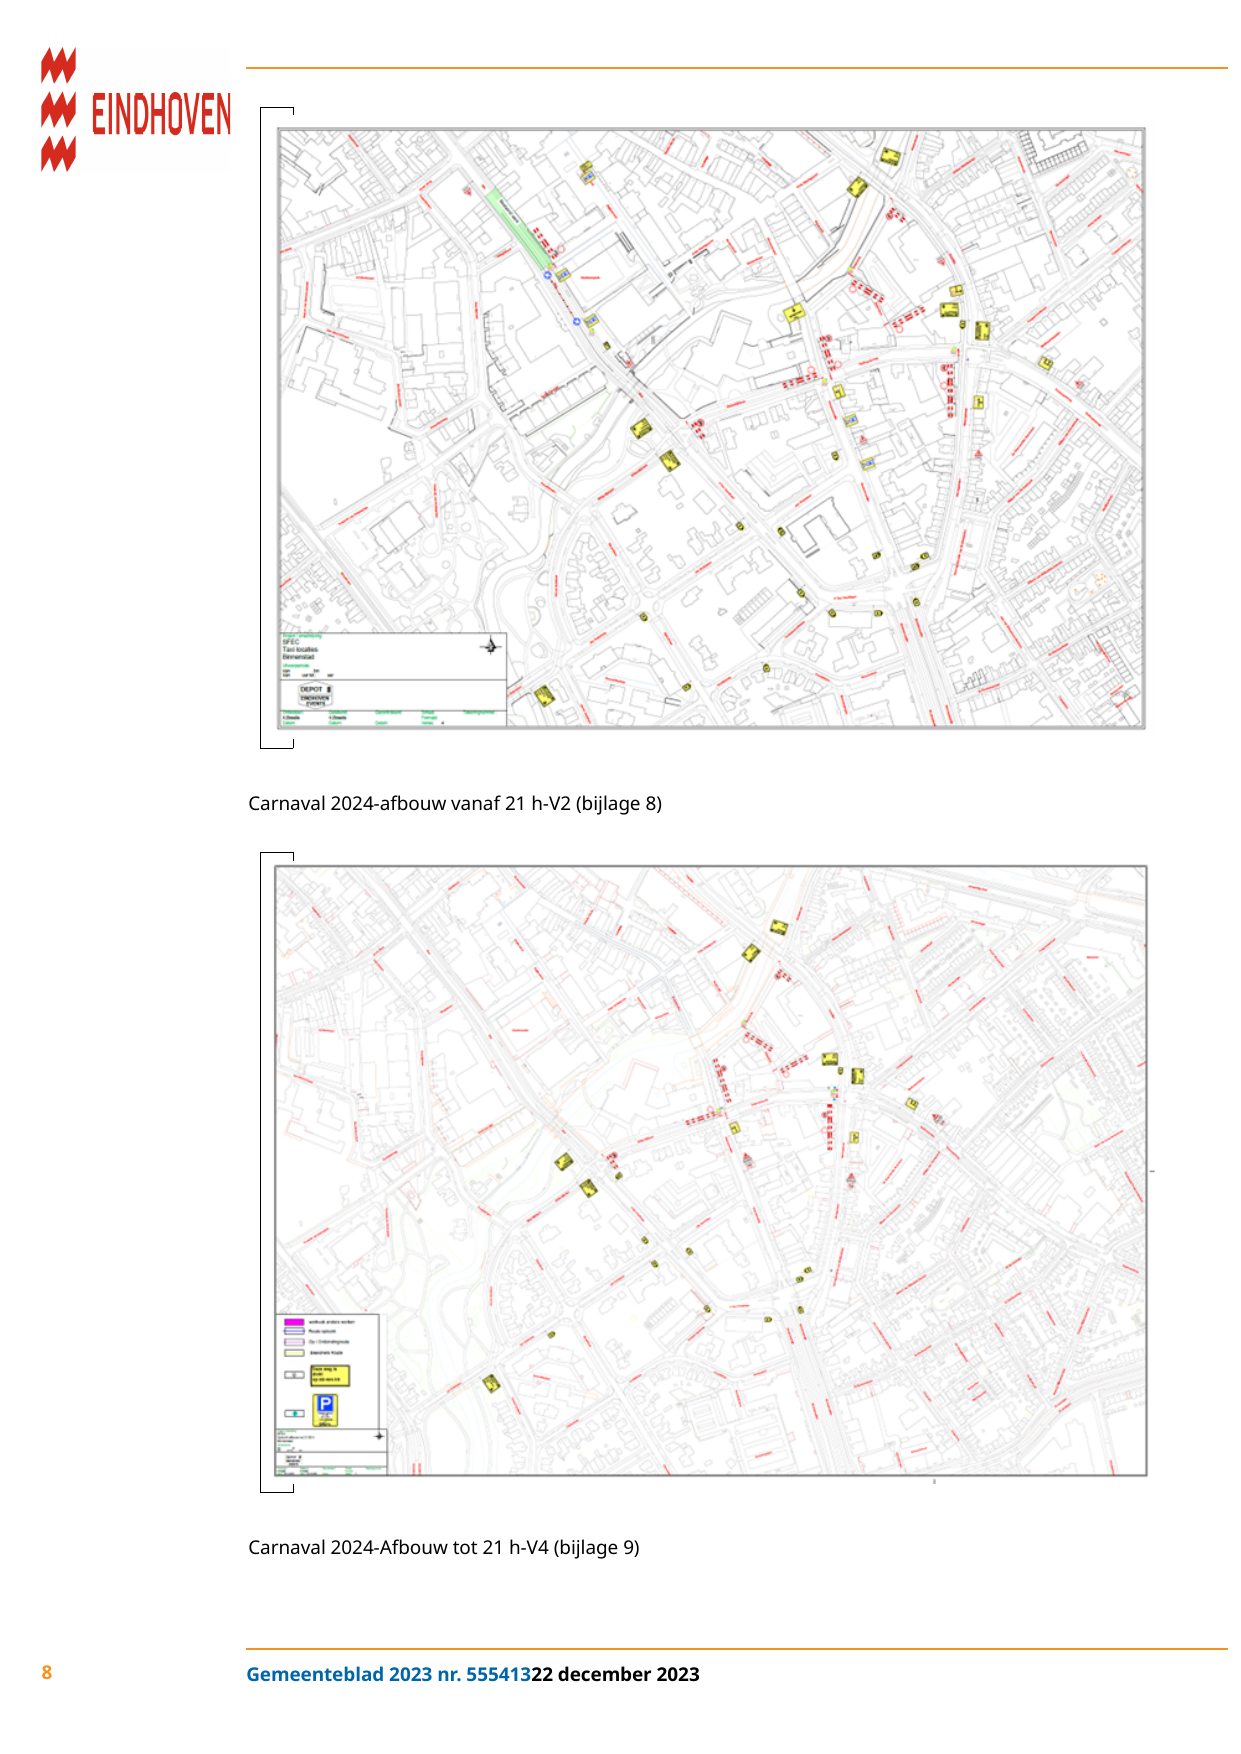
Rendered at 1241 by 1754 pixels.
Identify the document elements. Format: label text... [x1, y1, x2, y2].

text Carnaval 2024-afbouw vanaf 21 h-V2 (bijlage 8) [248, 790, 1152, 816]
text Carnaval 2024-Afbouw tot 21 h-V4 (bijlage 9) [248, 1534, 1152, 1560]
picture [268, 115, 1155, 739]
picture [268, 861, 1155, 1484]
picture [41, 47, 231, 172]
